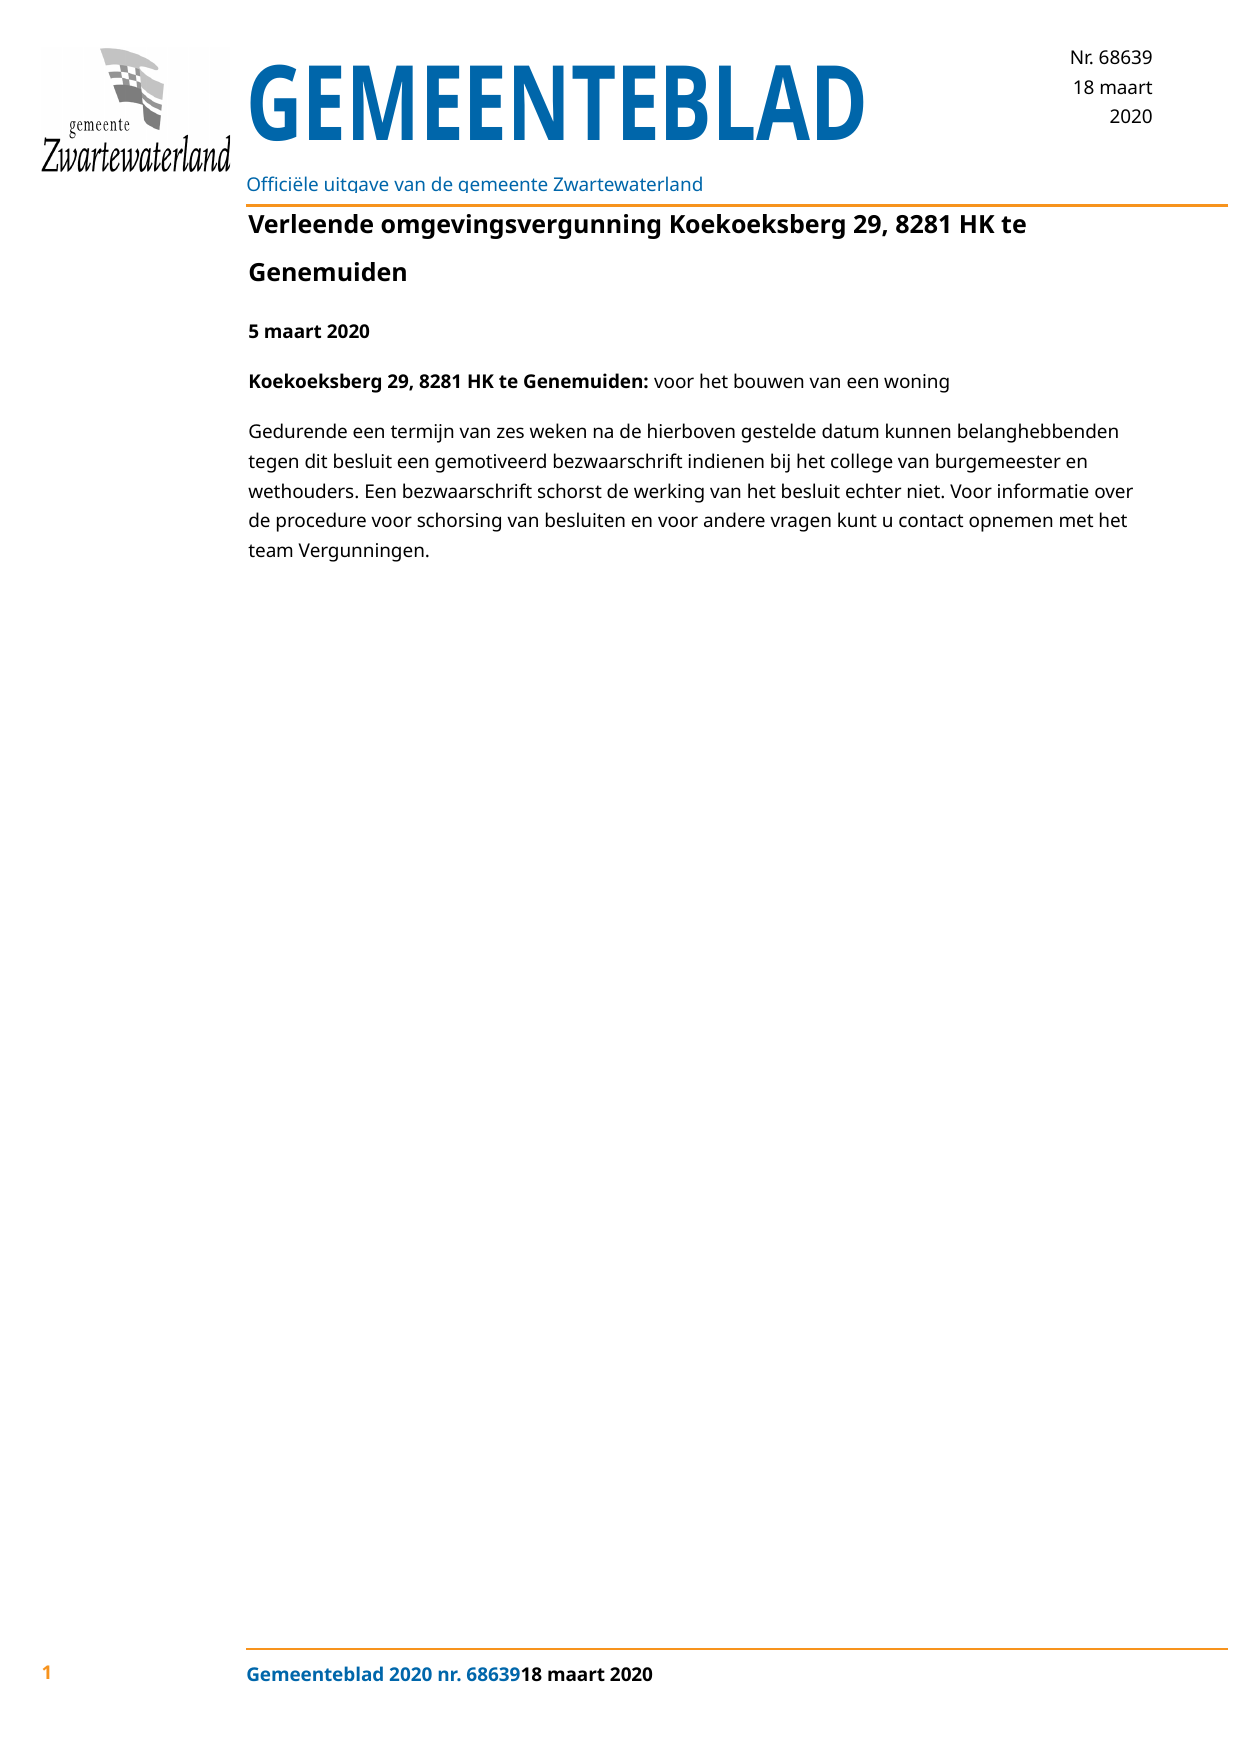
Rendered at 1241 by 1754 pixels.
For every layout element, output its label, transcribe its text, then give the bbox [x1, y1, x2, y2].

picture [41, 47, 231, 172]
text Gedurende een termijn van zes weken na de hierboven gestelde datum kunnen belanghebbenden tegen dit besluit een gemotiveerd bezwaarschrift indienen bij het college van burgemeester en wethouders. Een bezwaarschrift schorst de werking van het besluit echter niet. Voor informatie over de procedure voor schorsing van besluiten en voor andere vragen kunt u contact opnemen met het team Vergunningen. [248, 419, 1152, 563]
text 5 maart 2020 [248, 318, 1152, 344]
text Verleende omgevingsvergunning Koekoeksberg 29, 8281 HK te Genemuiden [248, 207, 1152, 288]
text Koekoeksberg 29, 8281 HK te Genemuiden: voor het bouwen van een woning [248, 368, 1152, 394]
